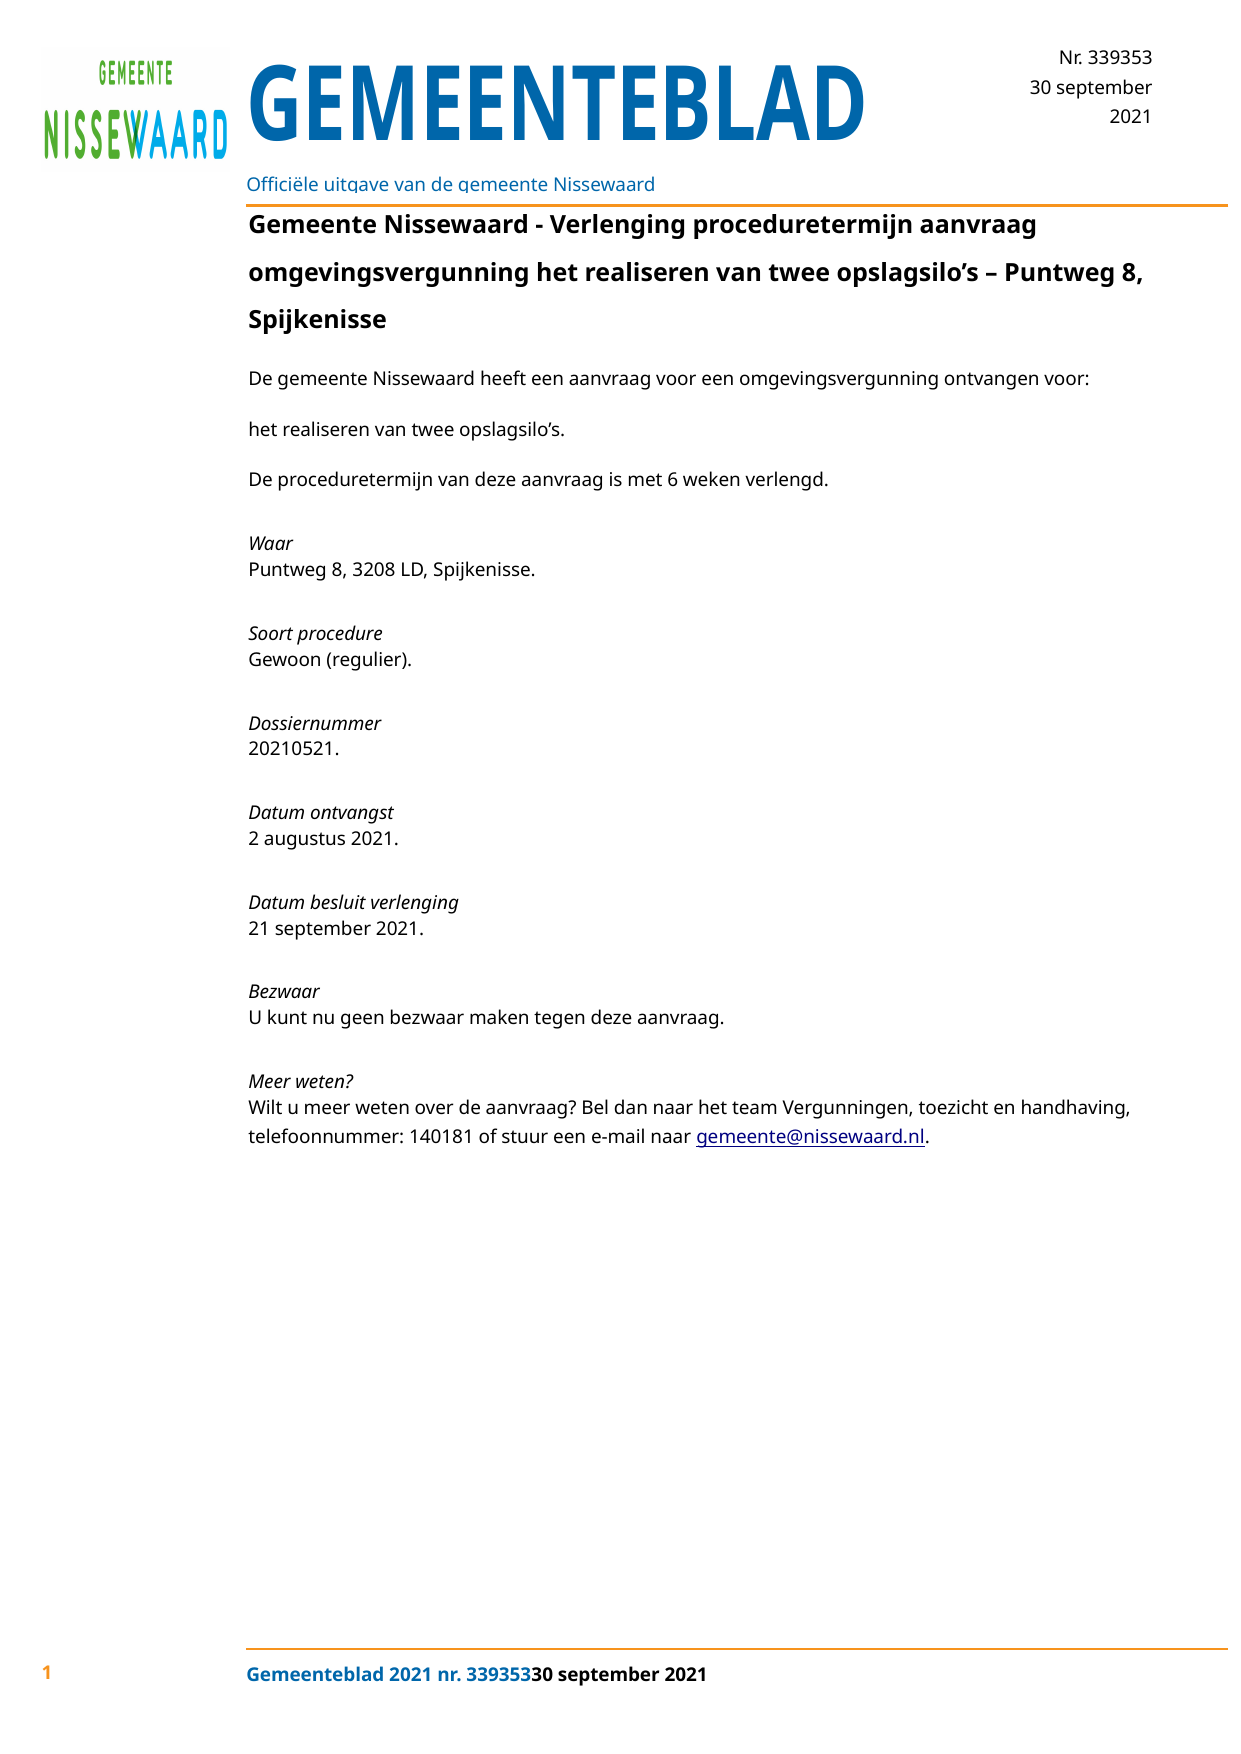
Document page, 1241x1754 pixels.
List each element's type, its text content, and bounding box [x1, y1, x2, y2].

text Bezwaar [248, 979, 1152, 1004]
text U kunt nu geen bezwaar maken tegen deze aanvraag. [248, 1004, 1152, 1030]
text Waar [248, 530, 1152, 556]
text het realiseren van twee opslagsilo’s. [248, 416, 1152, 442]
text 21 september 2021. [248, 915, 1152, 941]
text 2 augustus 2021. [248, 825, 1152, 851]
text Puntweg 8, 3208 LD, Spijkenisse. [248, 556, 1152, 582]
text 20210521. [248, 735, 1152, 761]
text Gewoon (regulier). [248, 646, 1152, 671]
text Datum ontvangst [248, 799, 1152, 825]
text De proceduretermijn van deze aanvraag is met 6 weken verlengd. [248, 466, 1152, 492]
picture [41, 47, 231, 172]
text Soort procedure [248, 620, 1152, 646]
text De gemeente Nissewaard heeft een aanvraag voor een omgevingsvergunning ontvangen voor: [248, 366, 1152, 391]
text Datum besluit verlenging [248, 889, 1152, 915]
text Gemeente Nissewaard - Verlenging proceduretermijn aanvraag omgevingsvergunning het realiseren van twee opslagsilo’s – Puntweg 8, Spijkenisse [248, 207, 1152, 336]
text Dossiernummer [248, 710, 1152, 735]
text Meer weten? [248, 1068, 1152, 1094]
text Wilt u meer weten over de aanvraag? Bel dan naar het team Vergunningen, toezicht en handhaving, telefoonnummer: 140181 of stuur een e-mail naar gemeente@nissewaard.nl. [248, 1094, 1152, 1149]
